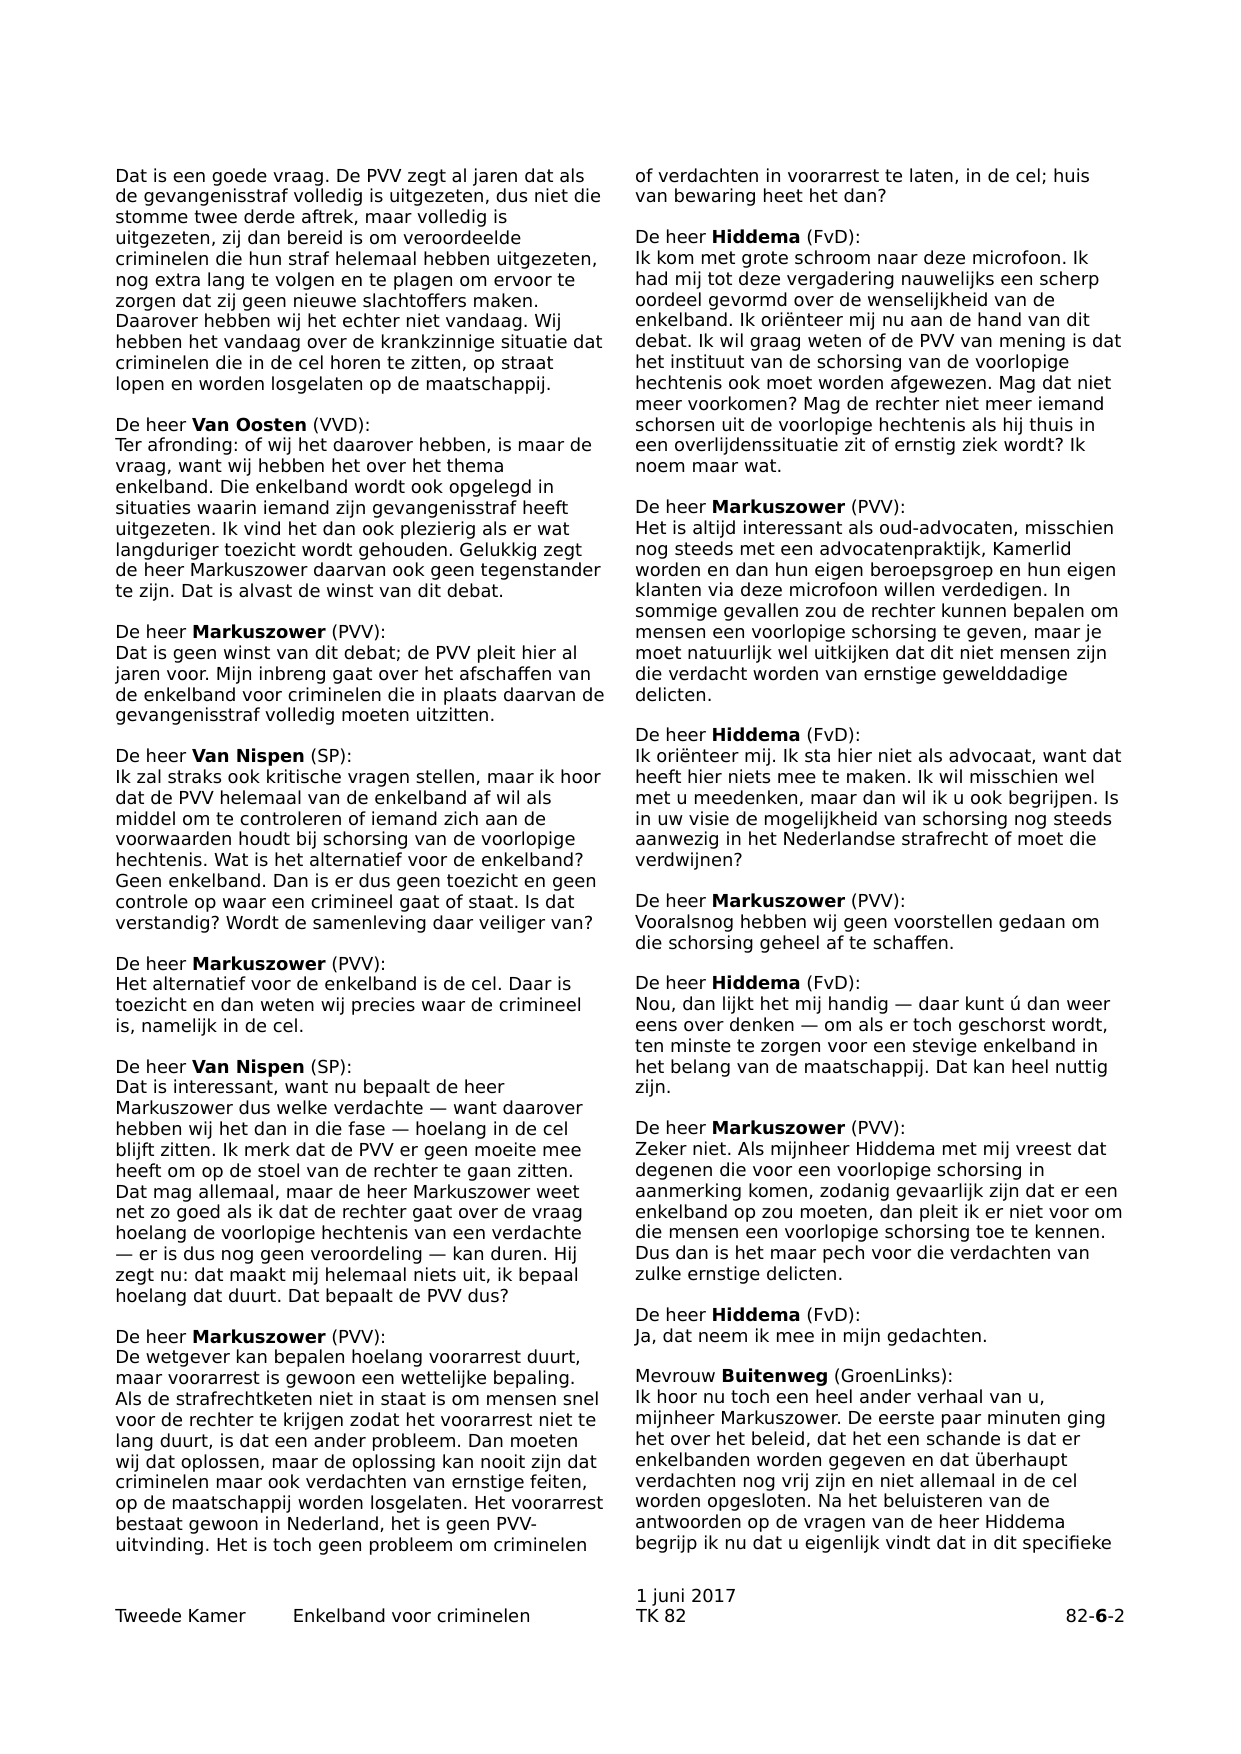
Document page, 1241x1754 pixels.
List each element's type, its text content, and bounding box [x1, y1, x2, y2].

text Dat is interessant, want nu bepaalt de heer Markuszower dus welke verdachte — want daarover hebben wij het dan in die fase — hoelang in de cel blijft zitten. Ik merk dat de PVV er geen moeite mee heeft om op de stoel van de rechter te gaan zitten. Dat mag allemaal, maar de heer Markuszower weet net zo goed als ik dat de rechter gaat over de vraag hoelang de voorlopige hechtenis van een verdachte — er is dus nog geen veroordeling — kan duren. Hij zegt nu: dat maakt mij helemaal niets uit, ik bepaal hoelang dat duurt. Dat bepaalt de PVV dus? [115, 1077, 605, 1306]
text Ik oriënteer mij. Ik sta hier niet als advocaat, want dat heeft hier niets mee te maken. Ik wil misschien wel met u meedenken, maar dan wil ik u ook begrijpen. Is in uw visie de mogelijkheid van schorsing nog steeds aanwezig in het Nederlandse strafrecht of moet die verdwijnen? [635, 746, 1125, 871]
text De heer Markuszower (PVV): [635, 1118, 1125, 1139]
text De heer Markuszower (PVV): [115, 622, 605, 643]
text De heer Markuszower (PVV): [635, 497, 1125, 518]
text De heer Hiddema (FvD): [635, 227, 1125, 248]
text De heer Hiddema (FvD): [635, 1305, 1125, 1325]
text Ik hoor nu toch een heel ander verhaal van u, mijnheer Markuszower. De eerste paar minuten ging het over het beleid, dat het een schande is dat er enkelbanden worden gegeven en dat überhaupt verdachten nog vrij zijn en niet allemaal in de cel worden opgesloten. Na het beluisteren van de antwoorden op de vragen van de heer Hiddema begrijp ik nu dat u eigenlijk vindt dat in dit specifieke [635, 1387, 1125, 1554]
text De heer Hiddema (FvD): [635, 725, 1125, 746]
text Dat is geen winst van dit debat; de PVV pleit hier al jaren voor. Mijn inbreng gaat over het afschaffen van de enkelband voor criminelen die in plaats daarvan de gevangenisstraf volledig moeten uitzitten. [115, 643, 605, 726]
text Vooralsnog hebben wij geen voorstellen gedaan om die schorsing geheel af te schaffen. [635, 912, 1125, 953]
text Ja, dat neem ik mee in mijn gedachten. [635, 1325, 1125, 1346]
text Zeker niet. Als mijnheer Hiddema met mij vreest dat degenen die voor een voorlopige schorsing in aanmerking komen, zodanig gevaarlijk zijn dat er een enkelband op zou moeten, dan pleit ik er niet voor om die mensen een voorlopige schorsing toe te kennen. Dus dan is het maar pech voor die verdachten van zulke ernstige delicten. [635, 1139, 1125, 1285]
text Nou, dan lijkt het mij handig — daar kunt ú dan weer eens over denken — om als er toch geschorst wordt, ten minste te zorgen voor een stevige enkelband in het belang van de maatschappij. Dat kan heel nuttig zijn. [635, 994, 1125, 1098]
text De wetgever kan bepalen hoelang voorarrest duurt, maar voorarrest is gewoon een wettelijke bepaling. Als de strafrechtketen niet in staat is om mensen snel voor de rechter te krijgen zodat het voorarrest niet te lang duurt, is dat een ander probleem. Dan moeten wij dat oplossen, maar de oplossing kan nooit zijn dat criminelen maar ook verdachten van ernstige feiten, op de maatschappij worden losgelaten. Het voorarrest bestaat gewoon in Nederland, het is geen PVV-uitvinding. Het is toch geen probleem om criminelen [115, 1347, 605, 1556]
text Ik zal straks ook kritische vragen stellen, maar ik hoor dat de PVV helemaal van de enkelband af wil als middel om te controleren of iemand zich aan de voorwaarden houdt bij schorsing van de voorlopige hechtenis. Wat is het alternatief voor de enkelband? Geen enkelband. Dan is er dus geen toezicht en geen controle op waar een crimineel gaat of staat. Is dat verstandig? Wordt de samenleving daar veiliger van? [115, 767, 605, 933]
text of verdachten in voorarrest te laten, in de cel; huis van bewaring heet het dan? [635, 165, 1125, 207]
text De heer Van Nispen (SP): [115, 1057, 605, 1077]
text Dat is een goede vraag. De PVV zegt al jaren dat als de gevangenisstraf volledig is uitgezeten, dus niet die stomme twee derde aftrek, maar volledig is uitgezeten, zij dan bereid is om veroordeelde criminelen die hun straf helemaal hebben uitgezeten, nog extra lang te volgen en te plagen om ervoor te zorgen dat zij geen nieuwe slachtoffers maken. Daarover hebben wij het echter niet vandaag. Wij hebben het vandaag over de krankzinnige situatie dat criminelen die in de cel horen te zitten, op straat lopen en worden losgelaten op de maatschappij. [115, 165, 605, 394]
text Ik kom met grote schroom naar deze microfoon. Ik had mij tot deze vergadering nauwelijks een scherp oordeel gevormd over de wenselijkheid van de enkelband. Ik oriënteer mij nu aan de hand van dit debat. Ik wil graag weten of de PVV van mening is dat het instituut van de schorsing van de voorlopige hechtenis ook moet worden afgewezen. Mag dat niet meer voorkomen? Mag de rechter niet meer iemand schorsen uit de voorlopige hechtenis als hij thuis in een overlijdenssituatie zit of ernstig ziek wordt? Ik noem maar wat. [635, 248, 1125, 477]
text De heer Van Nispen (SP): [115, 746, 605, 767]
text Ter afronding: of wij het daarover hebben, is maar de vraag, want wij hebben het over het thema enkelband. Die enkelband wordt ook opgelegd in situaties waarin iemand zijn gevangenisstraf heeft uitgezeten. Ik vind het dan ook plezierig als er wat langduriger toezicht wordt gehouden. Gelukkig zegt de heer Markuszower daarvan ook geen tegenstander te zijn. Dat is alvast de winst van dit debat. [115, 435, 605, 602]
text De heer Hiddema (FvD): [635, 973, 1125, 994]
text De heer Markuszower (PVV): [115, 1326, 605, 1347]
text Mevrouw Buitenweg (GroenLinks): [635, 1366, 1125, 1387]
text De heer Markuszower (PVV): [115, 953, 605, 974]
text De heer Markuszower (PVV): [635, 891, 1125, 912]
text Het alternatief voor de enkelband is de cel. Daar is toezicht en dan weten wij precies waar de crimineel is, namelijk in de cel. [115, 974, 605, 1037]
text Het is altijd interessant als oud-advocaten, misschien nog steeds met een advocatenpraktijk, Kamerlid worden en dan hun eigen beroepsgroep en hun eigen klanten via deze microfoon willen verdedigen. In sommige gevallen zou de rechter kunnen bepalen om mensen een voorlopige schorsing te geven, maar je moet natuurlijk wel uitkijken dat dit niet mensen zijn die verdacht worden van ernstige gewelddadige delicten. [635, 518, 1125, 705]
text De heer Van Oosten (VVD): [115, 414, 605, 435]
